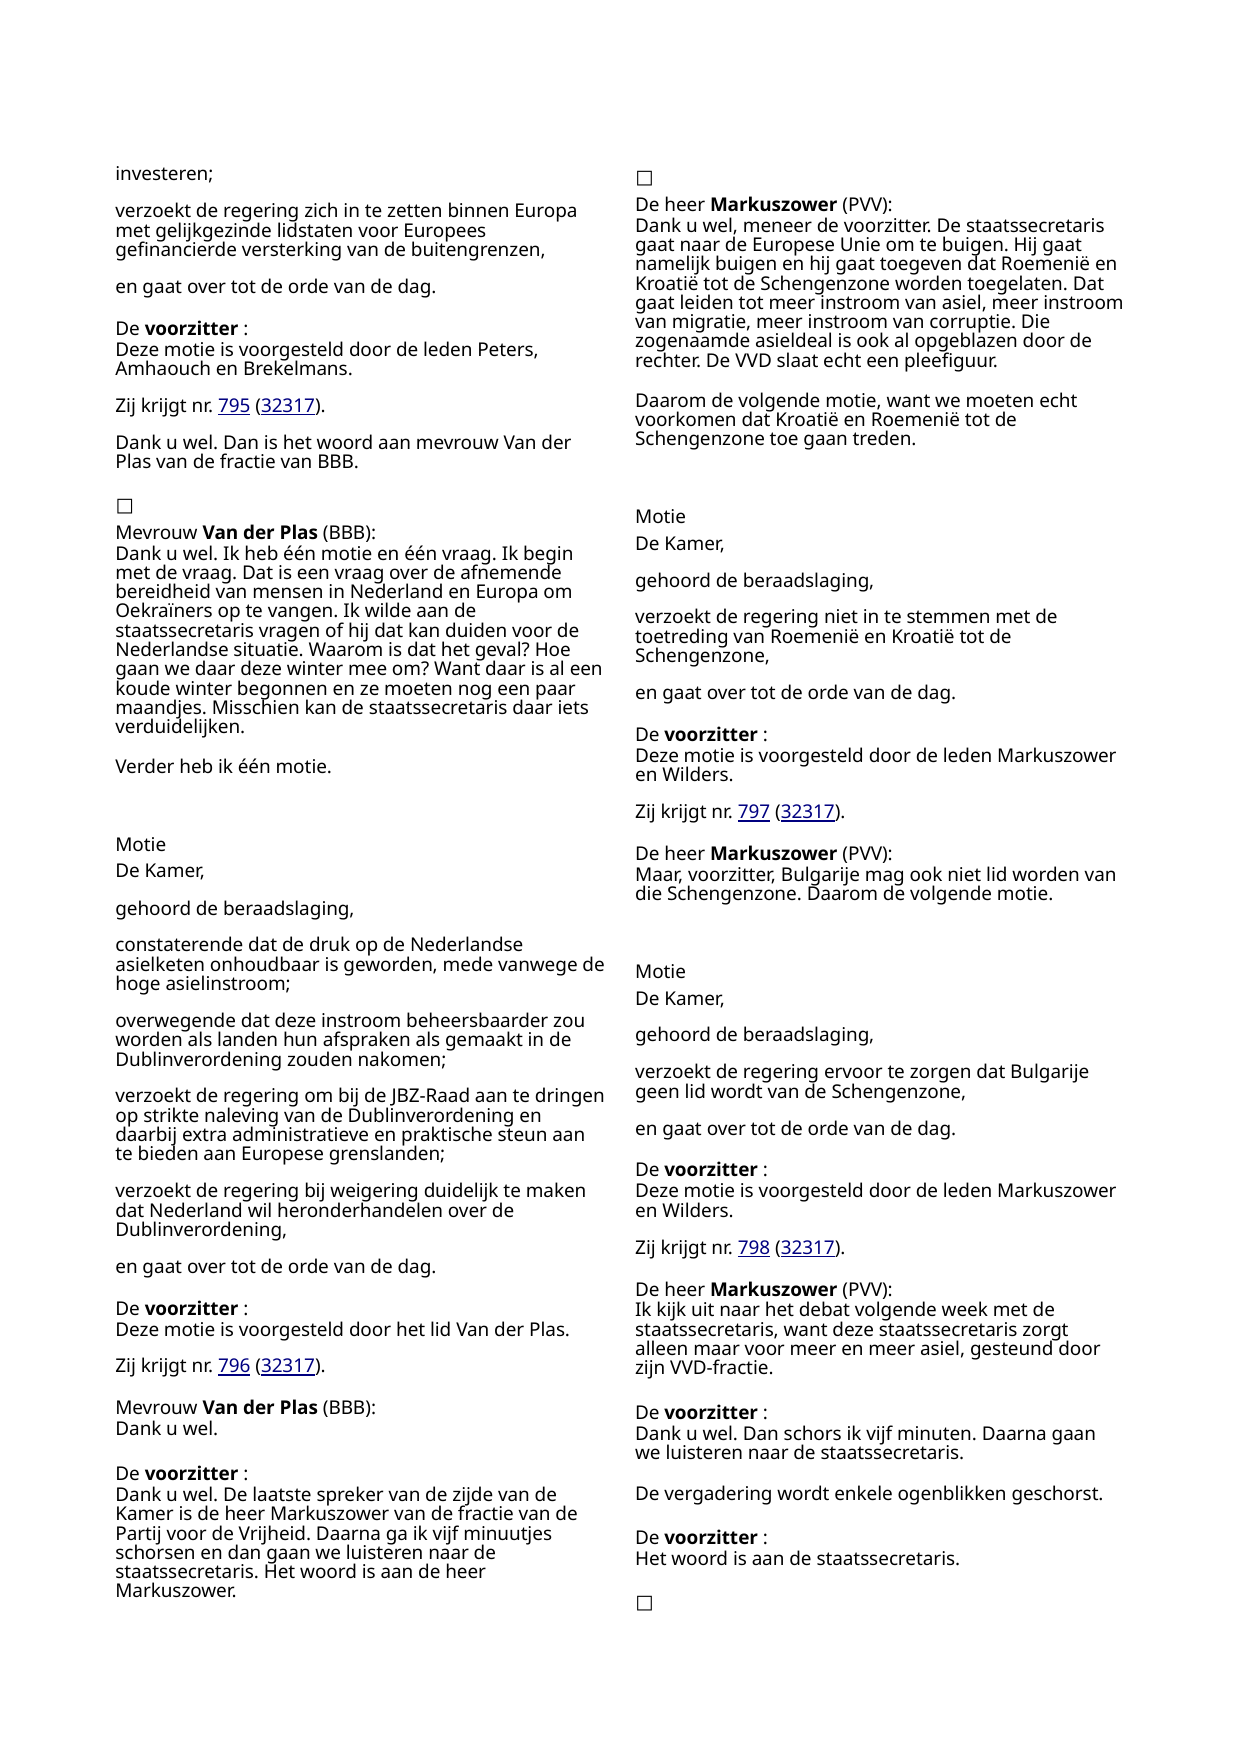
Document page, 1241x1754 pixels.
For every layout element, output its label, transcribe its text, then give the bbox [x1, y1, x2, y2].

text en gaat over tot de orde van de dag. [635, 684, 1125, 703]
text De voorzitter : [635, 1399, 1125, 1425]
text verzoekt de regering niet in te stemmen met de toetreding van Roemenië en Kroatië tot de Schengenzone, [635, 608, 1125, 666]
text De voorzitter : [115, 1295, 605, 1321]
text Dank u wel. De laatste spreker van de zijde van de Kamer is de heer Markuszower van de fractie van de Partij voor de Vrijheid. Daarna ga ik vijf minuutjes schorsen en dan gaan we luisteren naar de staatssecretaris. Het woord is aan de heer Markuszower. [115, 1486, 605, 1602]
text verzoekt de regering om bij de JBZ-Raad aan te dringen op strikte naleving van de Dublinverordening en daarbij extra administratieve en praktische steun aan te bieden aan Europese grenslanden; [115, 1087, 605, 1164]
text Deze motie is voorgesteld door de leden Peters, Amhaouch en Brekelmans. [115, 341, 605, 379]
text Dank u wel, meneer de voorzitter. De staatssecretaris gaat naar de Europese Unie om te buigen. Hij gaat namelijk buigen en hij gaat toegeven dat Roemenië en Kroatië tot de Schengenzone worden toegelaten. Dat gaat leiden tot meer instroom van asiel, meer instroom van migratie, meer instroom van corruptie. Die zogenaamde asieldeal is ook al opgeblazen door de rechter. De VVD slaat echt een pleefiguur. [635, 217, 1125, 371]
text Zij krijgt nr. 796 (32317). [115, 1357, 605, 1377]
text overwegende dat deze instroom beheersbaarder zou worden als landen hun afspraken als gemaakt in de Dublinverordening zouden nakomen; [115, 1012, 605, 1070]
text De heer Markuszower (PVV): [635, 1276, 1125, 1301]
text Dank u wel. Dan is het woord aan mevrouw Van der Plas van de fractie van BBB. [115, 434, 605, 472]
text Motie [635, 958, 1125, 983]
text De Kamer, [635, 989, 1125, 1009]
text Motie [635, 503, 1125, 529]
text verzoekt de regering bij weigering duidelijk te maken dat Nederland wil heronderhandelen over de Dublinverordening, [115, 1182, 605, 1240]
text Zij krijgt nr. 797 (32317). [635, 803, 1125, 822]
text De voorzitter : [635, 721, 1125, 747]
text Zij krijgt nr. 798 (32317). [635, 1239, 1125, 1258]
text De voorzitter : [635, 1524, 1125, 1550]
text ⬜ [635, 1590, 1125, 1616]
text Zij krijgt nr. 795 (32317). [115, 397, 605, 416]
text Maar, voorzitter, Bulgarije mag ook niet lid worden van die Schengenzone. Daarom de volgende motie. [635, 866, 1125, 904]
text Daarom de volgende motie, want we moeten echt voorkomen dat Kroatië en Roemenië tot de Schengenzone toe gaan treden. [635, 392, 1125, 449]
text Ik kijk uit naar het debat volgende week met de staatssecretaris, want deze staatssecretaris zorgt alleen maar voor meer en meer asiel, gesteund door zijn VVD-fractie. [635, 1301, 1125, 1378]
text Dank u wel. [115, 1420, 605, 1439]
text constaterende dat de druk op de Nederlandse asielketen onhoudbaar is geworden, mede vanwege de hoge asielinstroom; [115, 936, 605, 994]
text De Kamer, [115, 862, 605, 882]
text ⬜ [635, 165, 1125, 191]
text Dank u wel. Ik heb één motie en één vraag. Ik begin met de vraag. Dat is een vraag over de afnemende bereidheid van mensen in Nederland en Europa om Oekraïners op te vangen. Ik wilde aan de staatssecretaris vragen of hij dat kan duiden voor de Nederlandse situatie. Waarom is dat het geval? Hoe gaan we daar deze winter mee om? Want daar is al een koude winter begonnen en ze moeten nog een paar maandjes. Misschien kan de staatssecretaris daar iets verduidelijken. [115, 545, 605, 737]
text ⬜ [115, 493, 605, 519]
text verzoekt de regering zich in te zetten binnen Europa met gelijkgezinde lidstaten voor Europees gefinancierde versterking van de buitengrenzen, [115, 202, 605, 260]
text Mevrouw Van der Plas (BBB): [115, 519, 605, 545]
text gehoord de beraadslaging, [635, 572, 1125, 591]
text en gaat over tot de orde van de dag. [115, 1258, 605, 1277]
text en gaat over tot de orde van de dag. [635, 1120, 1125, 1139]
text Deze motie is voorgesteld door het lid Van der Plas. [115, 1321, 605, 1340]
text Motie [115, 831, 605, 857]
text Deze motie is voorgesteld door de leden Markuszower en Wilders. [635, 747, 1125, 785]
text gehoord de beraadslaging, [115, 899, 605, 919]
text De heer Markuszower (PVV): [635, 191, 1125, 217]
text De Kamer, [635, 534, 1125, 554]
text Het woord is aan de staatssecretaris. [635, 1550, 1125, 1569]
text Deze motie is voorgesteld door de leden Markuszower en Wilders. [635, 1182, 1125, 1221]
text De voorzitter : [635, 1157, 1125, 1182]
text Mevrouw Van der Plas (BBB): [115, 1394, 605, 1420]
text De heer Markuszower (PVV): [635, 840, 1125, 866]
text verzoekt de regering ervoor te zorgen dat Bulgarije geen lid wordt van de Schengenzone, [635, 1063, 1125, 1102]
text gehoord de beraadslaging, [635, 1026, 1125, 1046]
text De voorzitter : [115, 1460, 605, 1486]
text en gaat over tot de orde van de dag. [115, 278, 605, 297]
text De voorzitter : [115, 315, 605, 341]
text Verder heb ik één motie. [115, 758, 605, 777]
text investeren; [115, 165, 605, 184]
text De vergadering wordt enkele ogenblikken geschorst. [635, 1484, 1125, 1504]
text Dank u wel. Dan schors ik vijf minuten. Daarna gaan we luisteren naar de staatssecretaris. [635, 1425, 1125, 1464]
